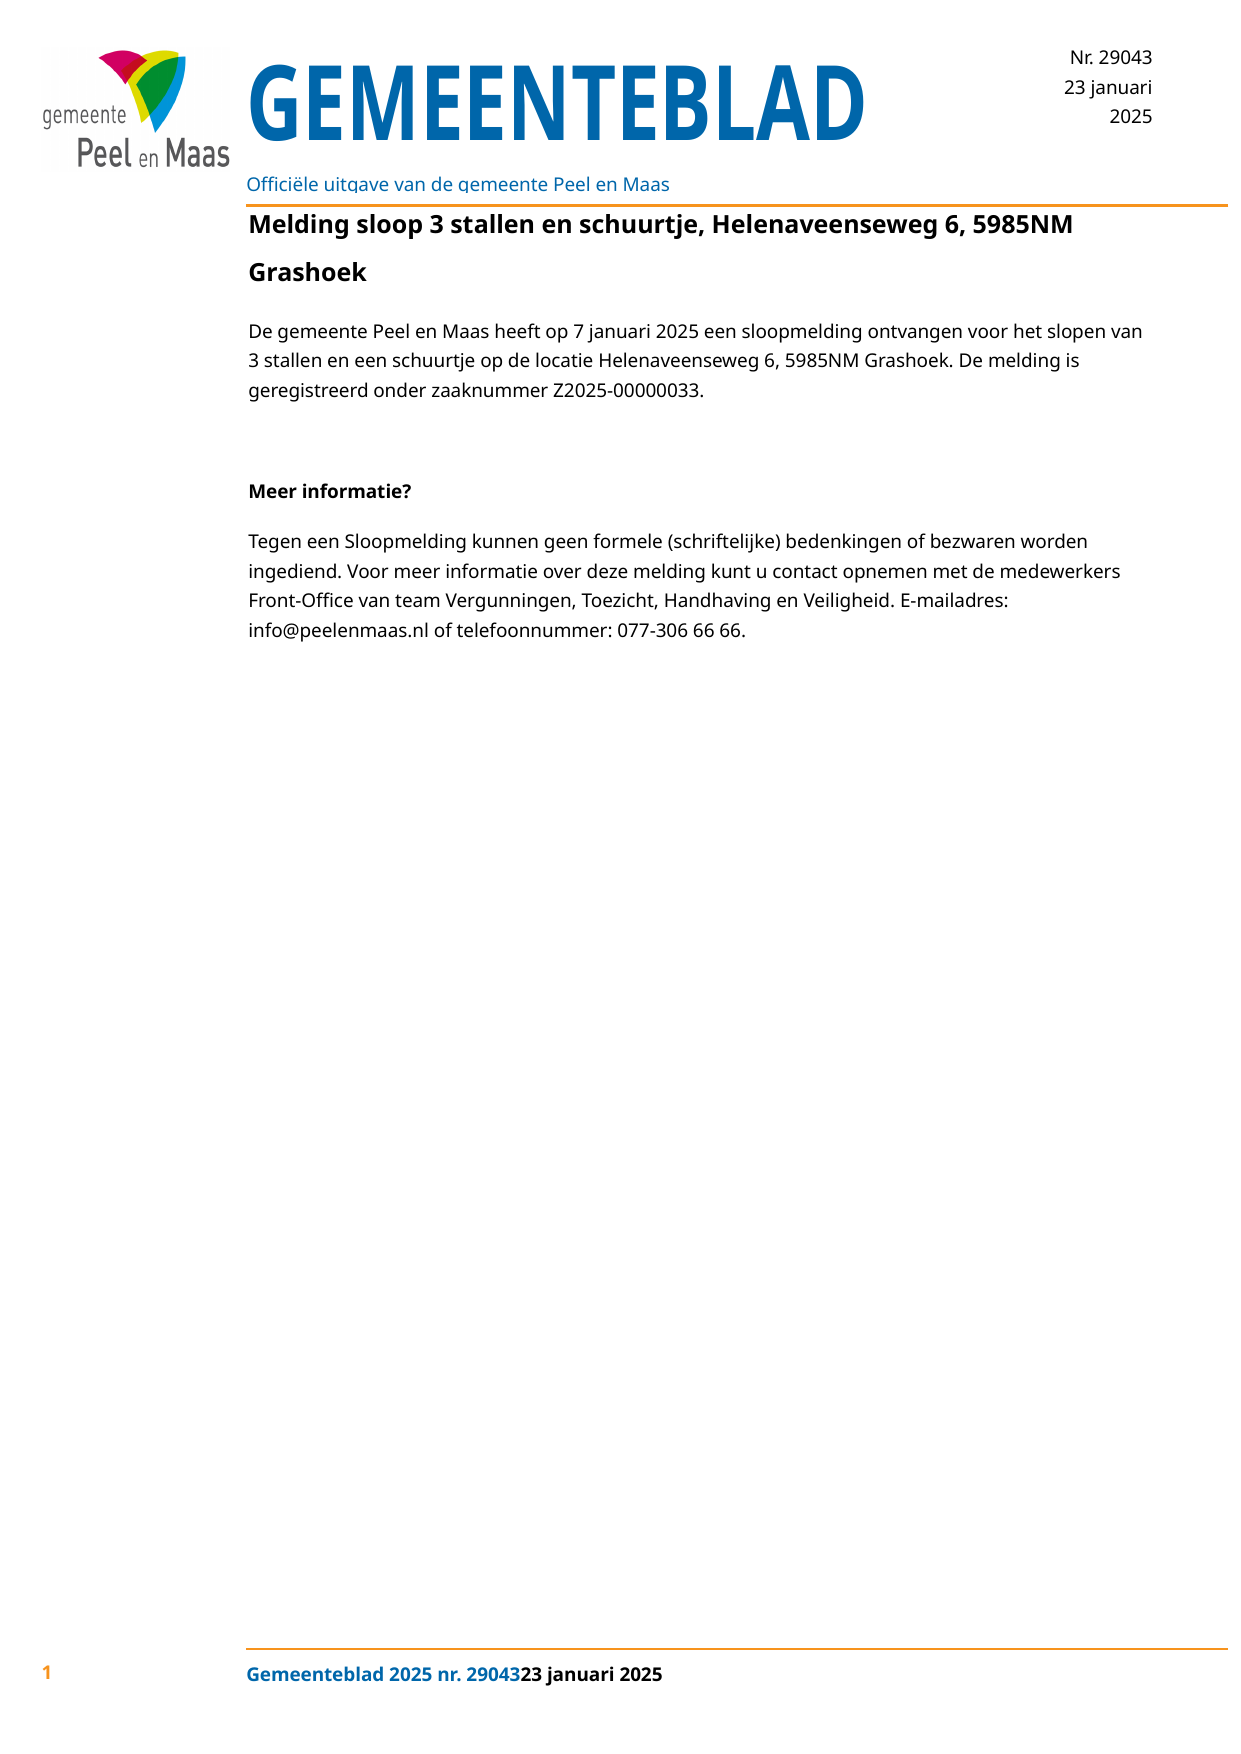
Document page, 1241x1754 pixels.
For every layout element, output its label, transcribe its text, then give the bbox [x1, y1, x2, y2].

text Meer informatie? [248, 478, 1152, 504]
text Melding sloop 3 stallen en schuurtje, Helenaveenseweg 6, 5985NM Grashoek [248, 207, 1152, 288]
text De gemeente Peel en Maas heeft op 7 januari 2025 een sloopmelding ontvangen voor het slopen van 3 stallen en een schuurtje op de locatie Helenaveenseweg 6, 5985NM Grashoek. De melding is geregistreerd onder zaaknummer Z2025-00000033. [248, 318, 1152, 403]
picture [41, 47, 231, 172]
text Tegen een Sloopmelding kunnen geen formele (schriftelijke) bedenkingen of bezwaren worden ingediend. Voor meer informatie over deze melding kunt u contact opnemen met de medewerkers Front-Office van team Vergunningen, Toezicht, Handhaving en Veiligheid. E-mailadres: info@peelenmaas.nl of telefoonnummer: 077-306 66 66. [248, 528, 1152, 643]
